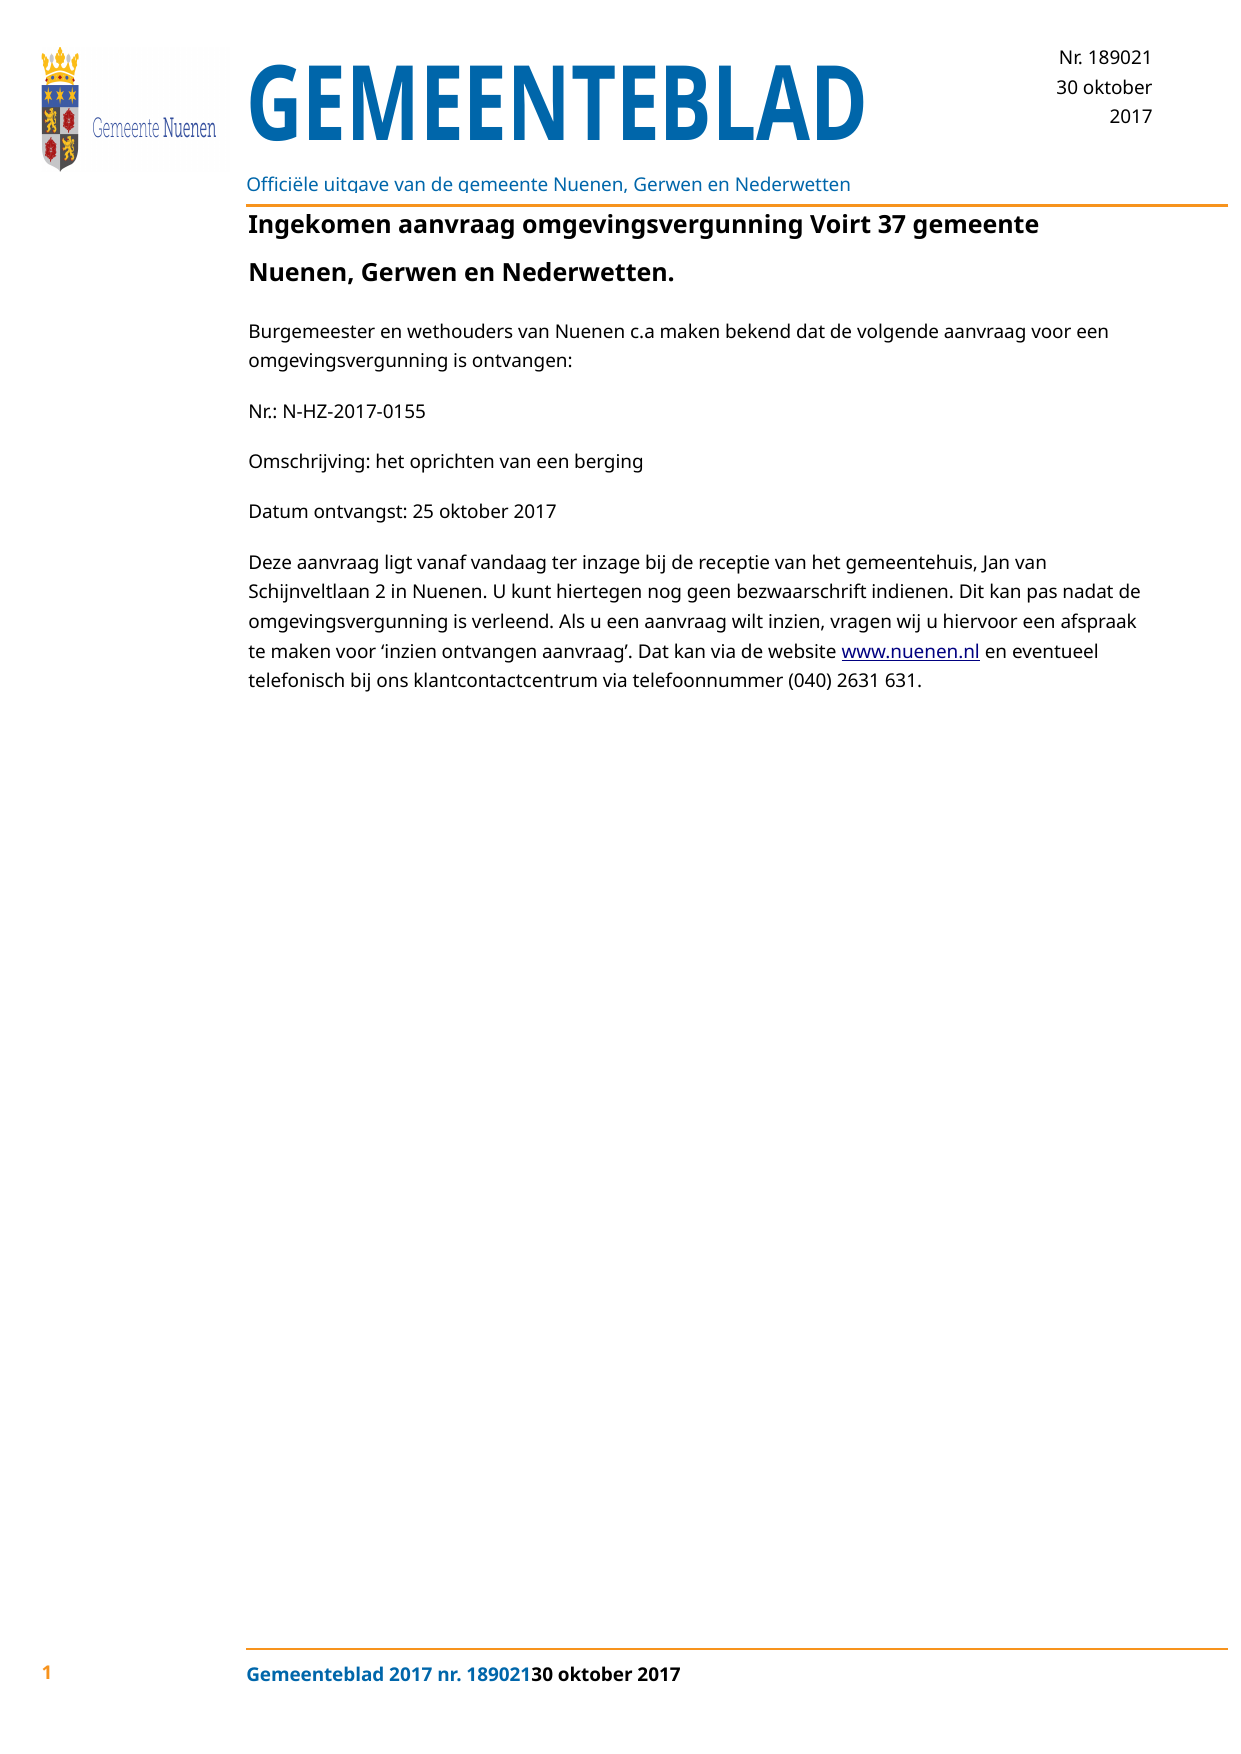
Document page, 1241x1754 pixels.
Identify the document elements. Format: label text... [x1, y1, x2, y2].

text Deze aanvraag ligt vanaf vandaag ter inzage bij de receptie van het gemeentehuis, Jan van Schijnveltlaan 2 in Nuenen. U kunt hiertegen nog geen bezwaarschrift indienen. Dit kan pas nadat de omgevingsvergunning is verleend. Als u een aanvraag wilt inzien, vragen wij u hiervoor een afspraak te maken voor ‘inzien ontvangen aanvraag’. Dat kan via de website www.nuenen.nl en eventueel telefonisch bij ons klantcontactcentrum via telefoonnummer (040) 2631 631. [248, 549, 1152, 693]
text Omschrijving: het oprichten van een berging [248, 448, 1152, 474]
text Nr.: N-HZ-2017-0155 [248, 398, 1152, 424]
text Ingekomen aanvraag omgevingsvergunning Voirt 37 gemeente Nuenen, Gerwen en Nederwetten. [248, 207, 1152, 288]
picture [41, 47, 231, 172]
text Datum ontvangst: 25 oktober 2017 [248, 499, 1152, 524]
text Burgemeester en wethouders van Nuenen c.a maken bekend dat de volgende aanvraag voor een omgevingsvergunning is ontvangen: [248, 318, 1152, 373]
